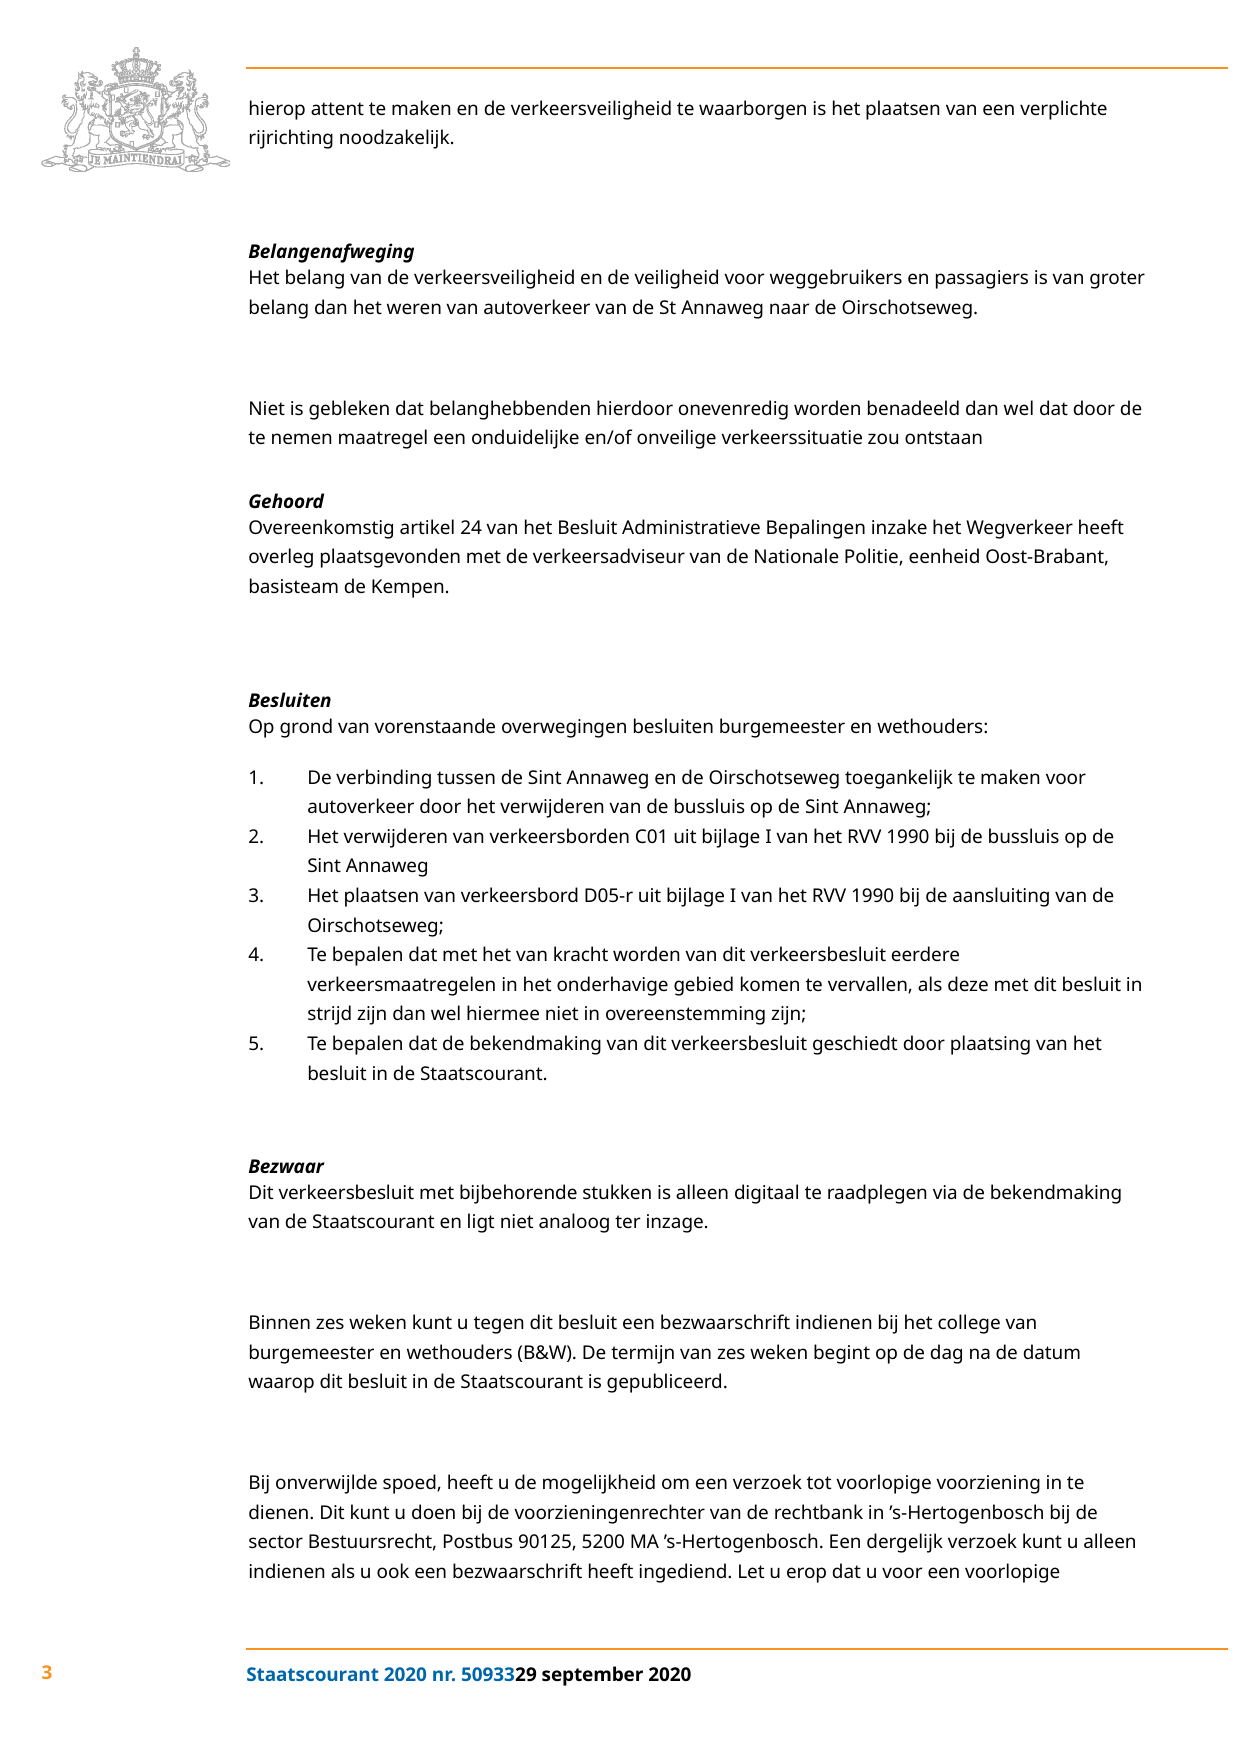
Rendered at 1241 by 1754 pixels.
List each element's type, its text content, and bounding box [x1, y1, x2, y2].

list Het verwijderen van verkeersborden C01 uit bijlage I van het RVV 1990 bij de bussluis op de Sint Annaweg [248, 823, 1152, 878]
text Het belang van de verkeersveiligheid en de veiligheid voor weggebruikers en passagiers is van groter belang dan het weren van autoverkeer van de St Annaweg naar de Oirschotseweg. [248, 264, 1152, 320]
list Het plaatsen van verkeersbord D05-r uit bijlage I van het RVV 1990 bij de aansluiting van de Oirschotseweg; [248, 882, 1152, 937]
text Bij onverwijlde spoed, heeft u de mogelijkheid om een verzoek tot voorlopige voorziening in te dienen. Dit kunt u doen bij de voorzieningenrechter van de rechtbank in ’s-Hertogenbosch bij de sector Bestuursrecht, Postbus 90125, 5200 MA ’s-Hertogenbosch. Een dergelijk verzoek kunt u alleen indienen als u ook een bezwaarschrift heeft ingediend. Let u erop dat u voor een voorlopige [248, 1469, 1152, 1584]
text Belangenafweging [248, 239, 1152, 264]
text Bezwaar [248, 1153, 1152, 1179]
text Niet is gebleken dat belanghebbenden hierdoor onevenredig worden benadeeld dan wel dat door de te nemen maatregel een onduidelijke en/of onveilige verkeerssituatie zou ontstaan [248, 395, 1152, 450]
text Besluiten [248, 688, 1152, 713]
text Dit verkeersbesluit met bijbehorende stukken is alleen digitaal te raadplegen via de bekendmaking van de Staatscourant en ligt niet analoog ter inzage. [248, 1179, 1152, 1234]
text hierop attent te maken en de verkeersveiligheid te waarborgen is het plaatsen van een verplichte rijrichting noodzakelijk. [248, 95, 1152, 150]
text Gehoord [248, 488, 1152, 514]
text Overeenkomstig artikel 24 van het Besluit Administratieve Bepalingen inzake het Wegverkeer heeft overleg plaatsgevonden met de verkeersadviseur van de Nationale Politie, eenheid Oost-Brabant, basisteam de Kempen. [248, 514, 1152, 599]
text Binnen zes weken kunt u tegen dit besluit een bezwaarschrift indienen bij het college van burgemeester en wethouders (B&W). De termijn van zes weken begint op de dag na de datum waarop dit besluit in de Staatscourant is gepubliceerd. [248, 1309, 1152, 1394]
list Te bepalen dat met het van kracht worden van dit verkeersbesluit eerdere verkeersmaatregelen in het onderhavige gebied komen te vervallen, als deze met dit besluit in strijd zijn dan wel hiermee niet in overeenstemming zijn; [248, 941, 1152, 1026]
list Te bepalen dat de bekendmaking van dit verkeersbesluit geschiedt door plaatsing van het besluit in de Staatscourant. [248, 1030, 1152, 1085]
text Op grond van vorenstaande overwegingen besluiten burgemeester en wethouders: [248, 713, 1152, 739]
list De verbinding tussen de Sint Annaweg en de Oirschotseweg toegankelijk te maken voor autoverkeer door het verwijderen van de bussluis op de Sint Annaweg; [248, 764, 1152, 819]
picture [41, 47, 231, 172]
